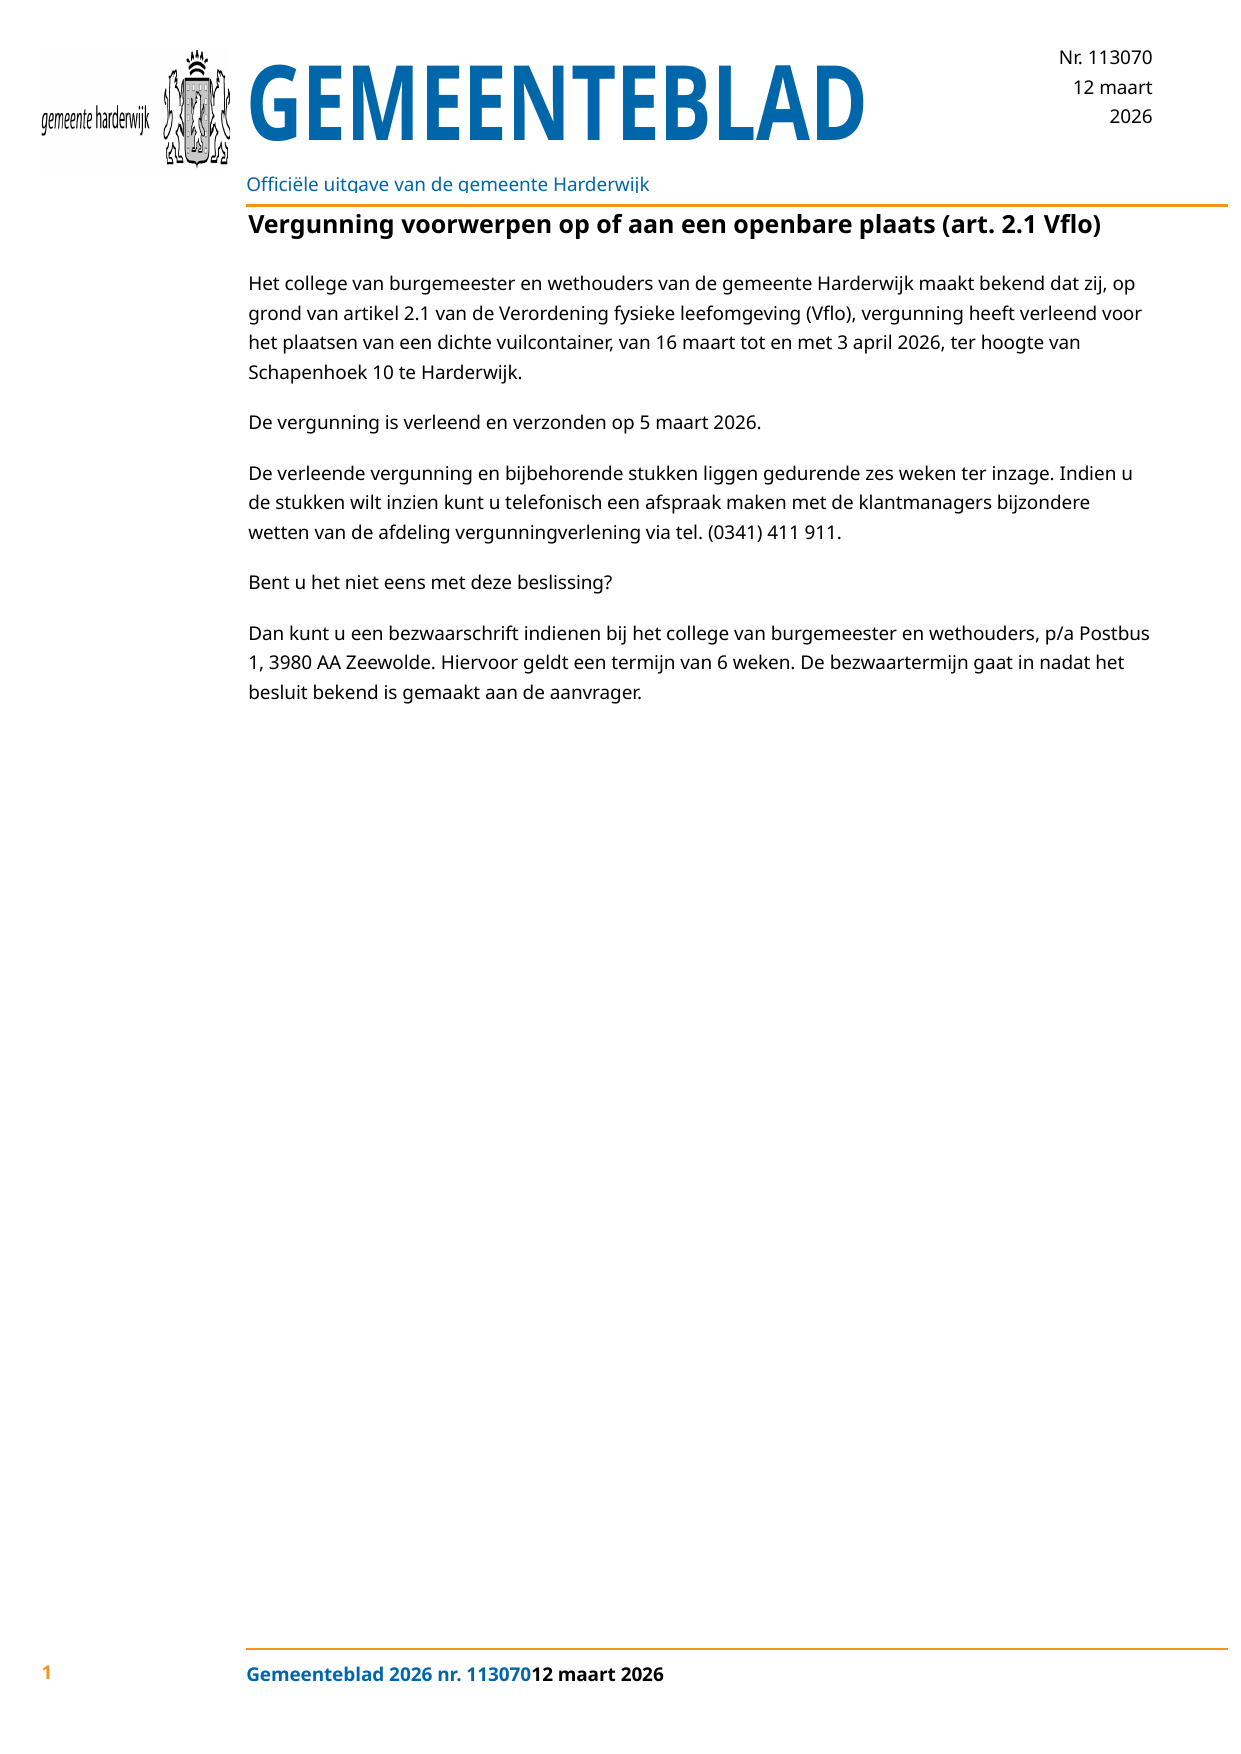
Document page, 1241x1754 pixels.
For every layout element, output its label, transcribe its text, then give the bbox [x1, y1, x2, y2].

text De vergunning is verleend en verzonden op 5 maart 2026. [248, 409, 1152, 435]
text Het college van burgemeester en wethouders van de gemeente Harderwijk maakt bekend dat zij, op grond van artikel 2.1 van de Verordening fysieke leefomgeving (Vflo), vergunning heeft verleend voor het plaatsen van een dichte vuilcontainer, van 16 maart tot en met 3 april 2026, ter hoogte van Schapenhoek 10 te Harderwijk. [248, 270, 1152, 385]
text Dan kunt u een bezwaarschrift indienen bij het college van burgemeester en wethouders, p/a Postbus 1, 3980 AA Zeewolde. Hiervoor geldt een termijn van 6 weken. De bezwaartermijn gaat in nadat het besluit bekend is gemaakt aan de aanvrager. [248, 620, 1152, 705]
text Bent u het niet eens met deze beslissing? [248, 569, 1152, 595]
text Vergunning voorwerpen op of aan een openbare plaats (art. 2.1 Vflo) [248, 207, 1152, 241]
text De verleende vergunning en bijbehorende stukken liggen gedurende zes weken ter inzage. Indien u de stukken wilt inzien kunt u telefonisch een afspraak maken met de klantmanagers bijzondere wetten van de afdeling vergunningverlening via tel. (0341) 411 911. [248, 460, 1152, 545]
picture [41, 47, 231, 172]
